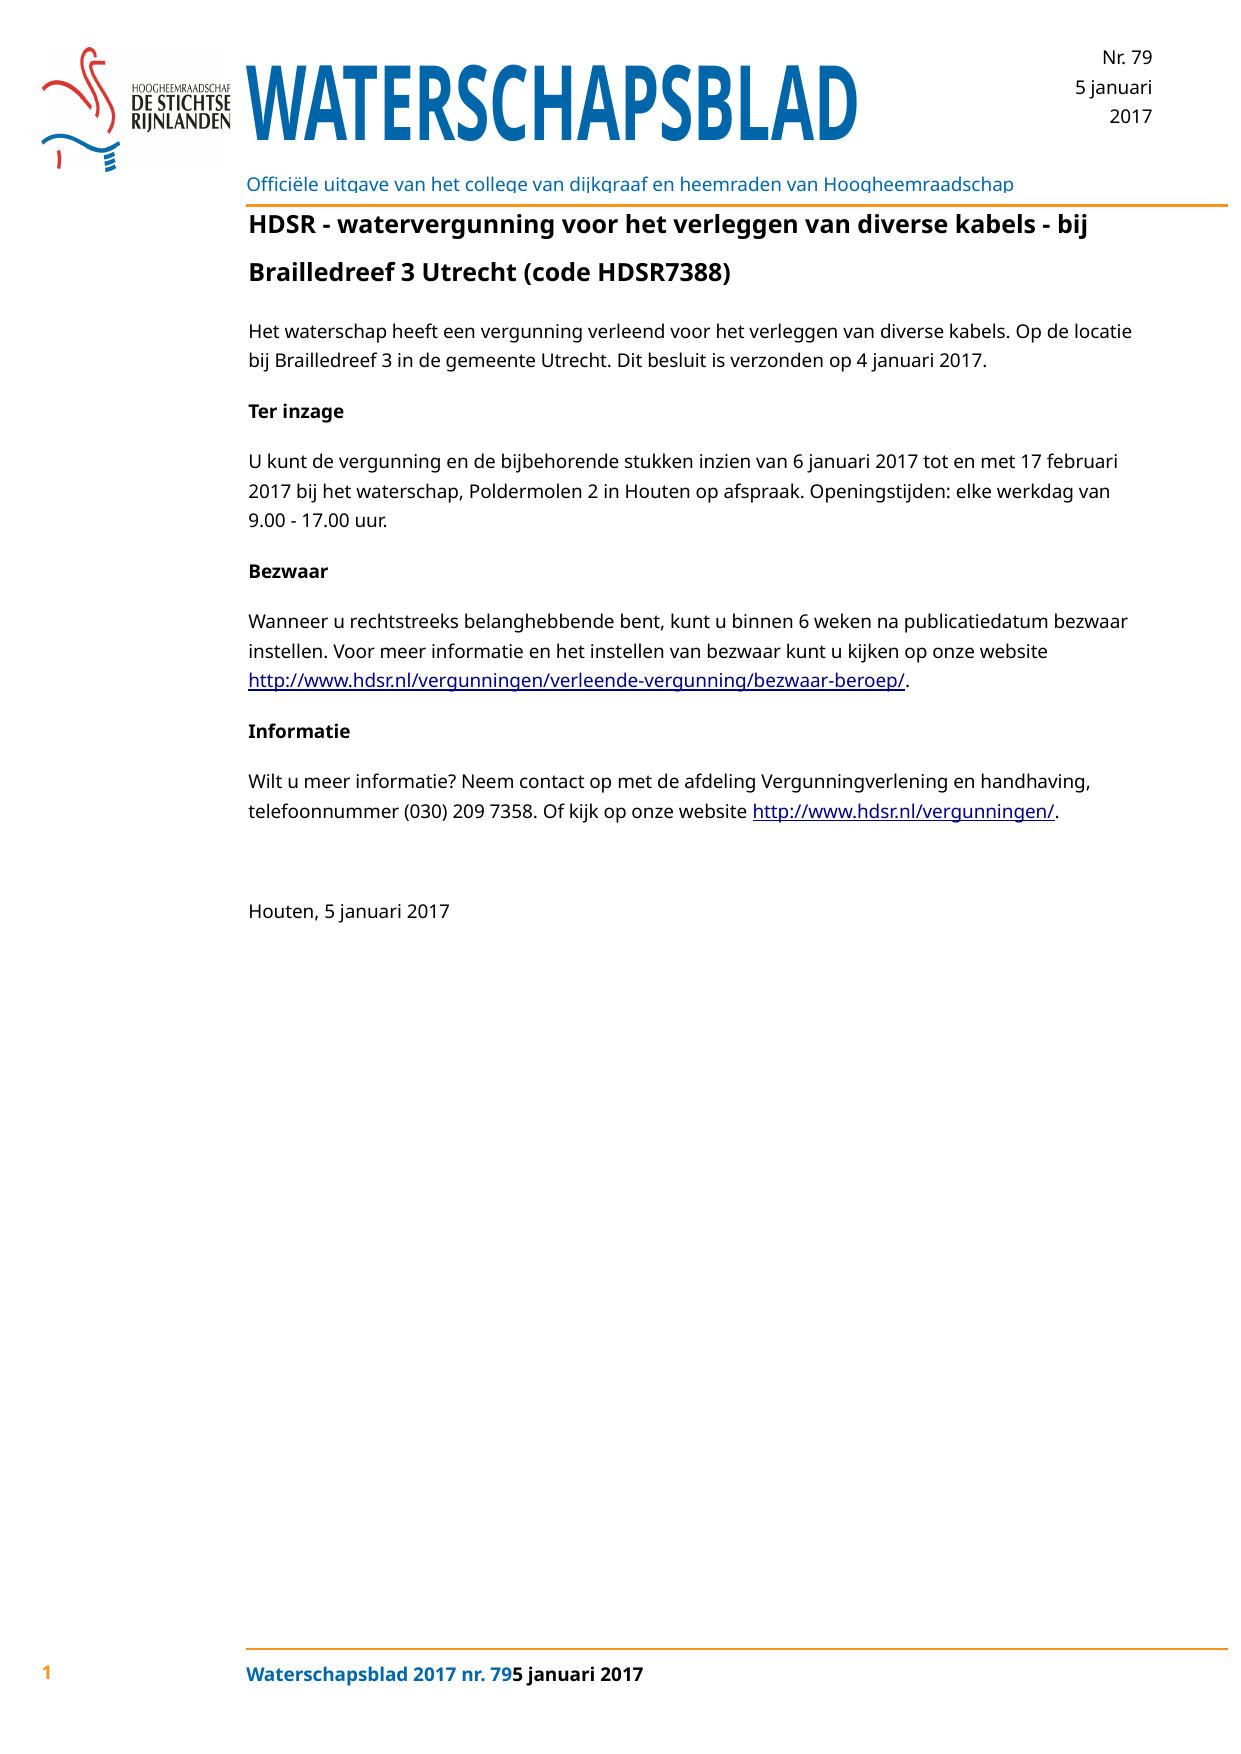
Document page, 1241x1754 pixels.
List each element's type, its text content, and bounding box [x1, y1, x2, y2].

text Wanneer u rechtstreeks belanghebbende bent, kunt u binnen 6 weken na publicatiedatum bezwaar instellen. Voor meer informatie en het instellen van bezwaar kunt u kijken op onze website http://www.hdsr.nl/vergunningen/verleende-vergunning/bezwaar-beroep/. [248, 608, 1152, 693]
text Informatie [248, 718, 1152, 744]
text Houten, 5 januari 2017 [248, 899, 1152, 924]
text Ter inzage [248, 398, 1152, 424]
text U kunt de vergunning en de bijbehorende stukken inzien van 6 januari 2017 tot en met 17 februari 2017 bij het waterschap, Poldermolen 2 in Houten op afspraak. Openingstijden: elke werkdag van 9.00 - 17.00 uur. [248, 448, 1152, 533]
text Het waterschap heeft een vergunning verleend voor het verleggen van diverse kabels. Op de locatie bij Brailledreef 3 in de gemeente Utrecht. Dit besluit is verzonden op 4 januari 2017. [248, 318, 1152, 373]
text Wilt u meer informatie? Neem contact op met de afdeling Vergunningverlening en handhaving, telefoonnummer (030) 209 7358. Of kijk op onze website http://www.hdsr.nl/vergunningen/. [248, 768, 1152, 824]
text Bezwaar [248, 558, 1152, 584]
picture [41, 47, 231, 172]
text HDSR - watervergunning voor het verleggen van diverse kabels - bij Brailledreef 3 Utrecht (code HDSR7388) [248, 207, 1152, 288]
